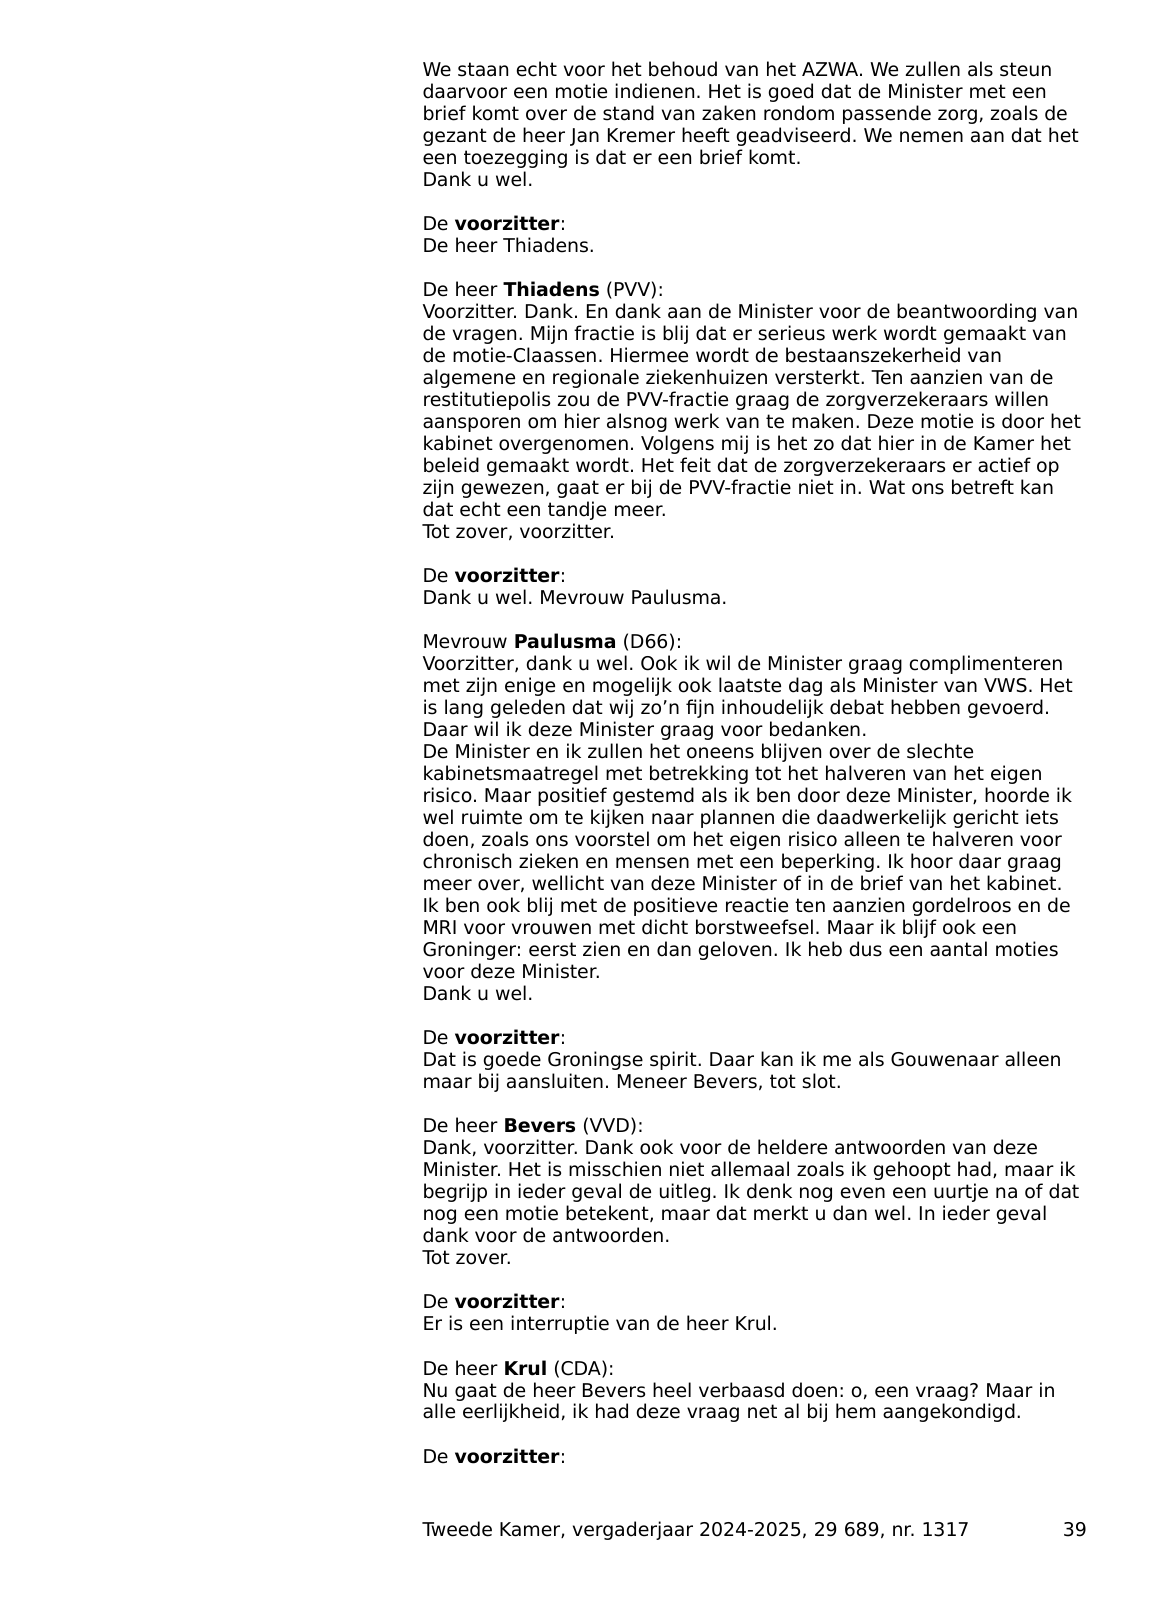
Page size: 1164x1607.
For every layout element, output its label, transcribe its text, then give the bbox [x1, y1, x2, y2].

text De heer Thiadens. [422, 235, 1087, 257]
text Nu gaat de heer Bevers heel verbaasd doen: o, een vraag? Maar in alle eerlijkheid, ik had deze vraag net al bij hem aangekondigd. [422, 1379, 1087, 1423]
text De voorzitter: [422, 1027, 1087, 1049]
text De heer Bevers (VVD): [422, 1115, 1087, 1137]
text Tot zover. [422, 1247, 1087, 1269]
text Dank u wel. Mevrouw Paulusma. [422, 587, 1087, 609]
text De voorzitter: [422, 565, 1087, 587]
text De voorzitter: [422, 213, 1087, 235]
text Er is een interruptie van de heer Krul. [422, 1313, 1087, 1335]
text Dat is goede Groningse spirit. Daar kan ik me als Gouwenaar alleen maar bij aansluiten. Meneer Bevers, tot slot. [422, 1049, 1087, 1093]
text Ik ben ook blij met de positieve reactie ten aanzien gordelroos en de MRI voor vrouwen met dicht borstweefsel. Maar ik blijf ook een Groninger: eerst zien en dan geloven. Ik heb dus een aantal moties voor deze Minister. [422, 895, 1087, 983]
text Voorzitter, dank u wel. Ook ik wil de Minister graag complimenteren met zijn enige en mogelijk ook laatste dag als Minister van VWS. Het is lang geleden dat wij zo’n fijn inhoudelijk debat hebben gevoerd. Daar wil ik deze Minister graag voor bedanken. [422, 653, 1087, 741]
text We staan echt voor het behoud van het AZWA. We zullen als steun daarvoor een motie indienen. Het is goed dat de Minister met een brief komt over de stand van zaken rondom passende zorg, zoals de gezant de heer Jan Kremer heeft geadviseerd. We nemen aan dat het een toezegging is dat er een brief komt. [422, 59, 1087, 169]
text De Minister en ik zullen het oneens blijven over de slechte kabinetsmaatregel met betrekking tot het halveren van het eigen risico. Maar positief gestemd als ik ben door deze Minister, hoorde ik wel ruimte om te kijken naar plannen die daadwerkelijk gericht iets doen, zoals ons voorstel om het eigen risico alleen te halveren voor chronisch zieken en mensen met een beperking. Ik hoor daar graag meer over, wellicht van deze Minister of in de brief van het kabinet. [422, 741, 1087, 895]
text Mevrouw Paulusma (D66): [422, 631, 1087, 653]
text De voorzitter: [422, 1446, 1087, 1468]
text Voorzitter. Dank. En dank aan de Minister voor de beantwoording van de vragen. Mijn fractie is blij dat er serieus werk wordt gemaakt van de motie-Claassen. Hiermee wordt de bestaanszekerheid van algemene en regionale ziekenhuizen versterkt. Ten aanzien van de restitutiepolis zou de PVV-fractie graag de zorgverzekeraars willen aansporen om hier alsnog werk van te maken. Deze motie is door het kabinet overgenomen. Volgens mij is het zo dat hier in de Kamer het beleid gemaakt wordt. Het feit dat de zorgverzekeraars er actief op zijn gewezen, gaat er bij de PVV-fractie niet in. Wat ons betreft kan dat echt een tandje meer. [422, 301, 1087, 521]
text De voorzitter: [422, 1291, 1087, 1313]
text De heer Krul (CDA): [422, 1357, 1087, 1379]
text De heer Thiadens (PVV): [422, 279, 1087, 301]
text Dank u wel. [422, 169, 1087, 191]
text Dank, voorzitter. Dank ook voor de heldere antwoorden van deze Minister. Het is misschien niet allemaal zoals ik gehoopt had, maar ik begrijp in ieder geval de uitleg. Ik denk nog even een uurtje na of dat nog een motie betekent, maar dat merkt u dan wel. In ieder geval dank voor de antwoorden. [422, 1137, 1087, 1247]
text Tot zover, voorzitter. [422, 521, 1087, 543]
text Dank u wel. [422, 983, 1087, 1005]
